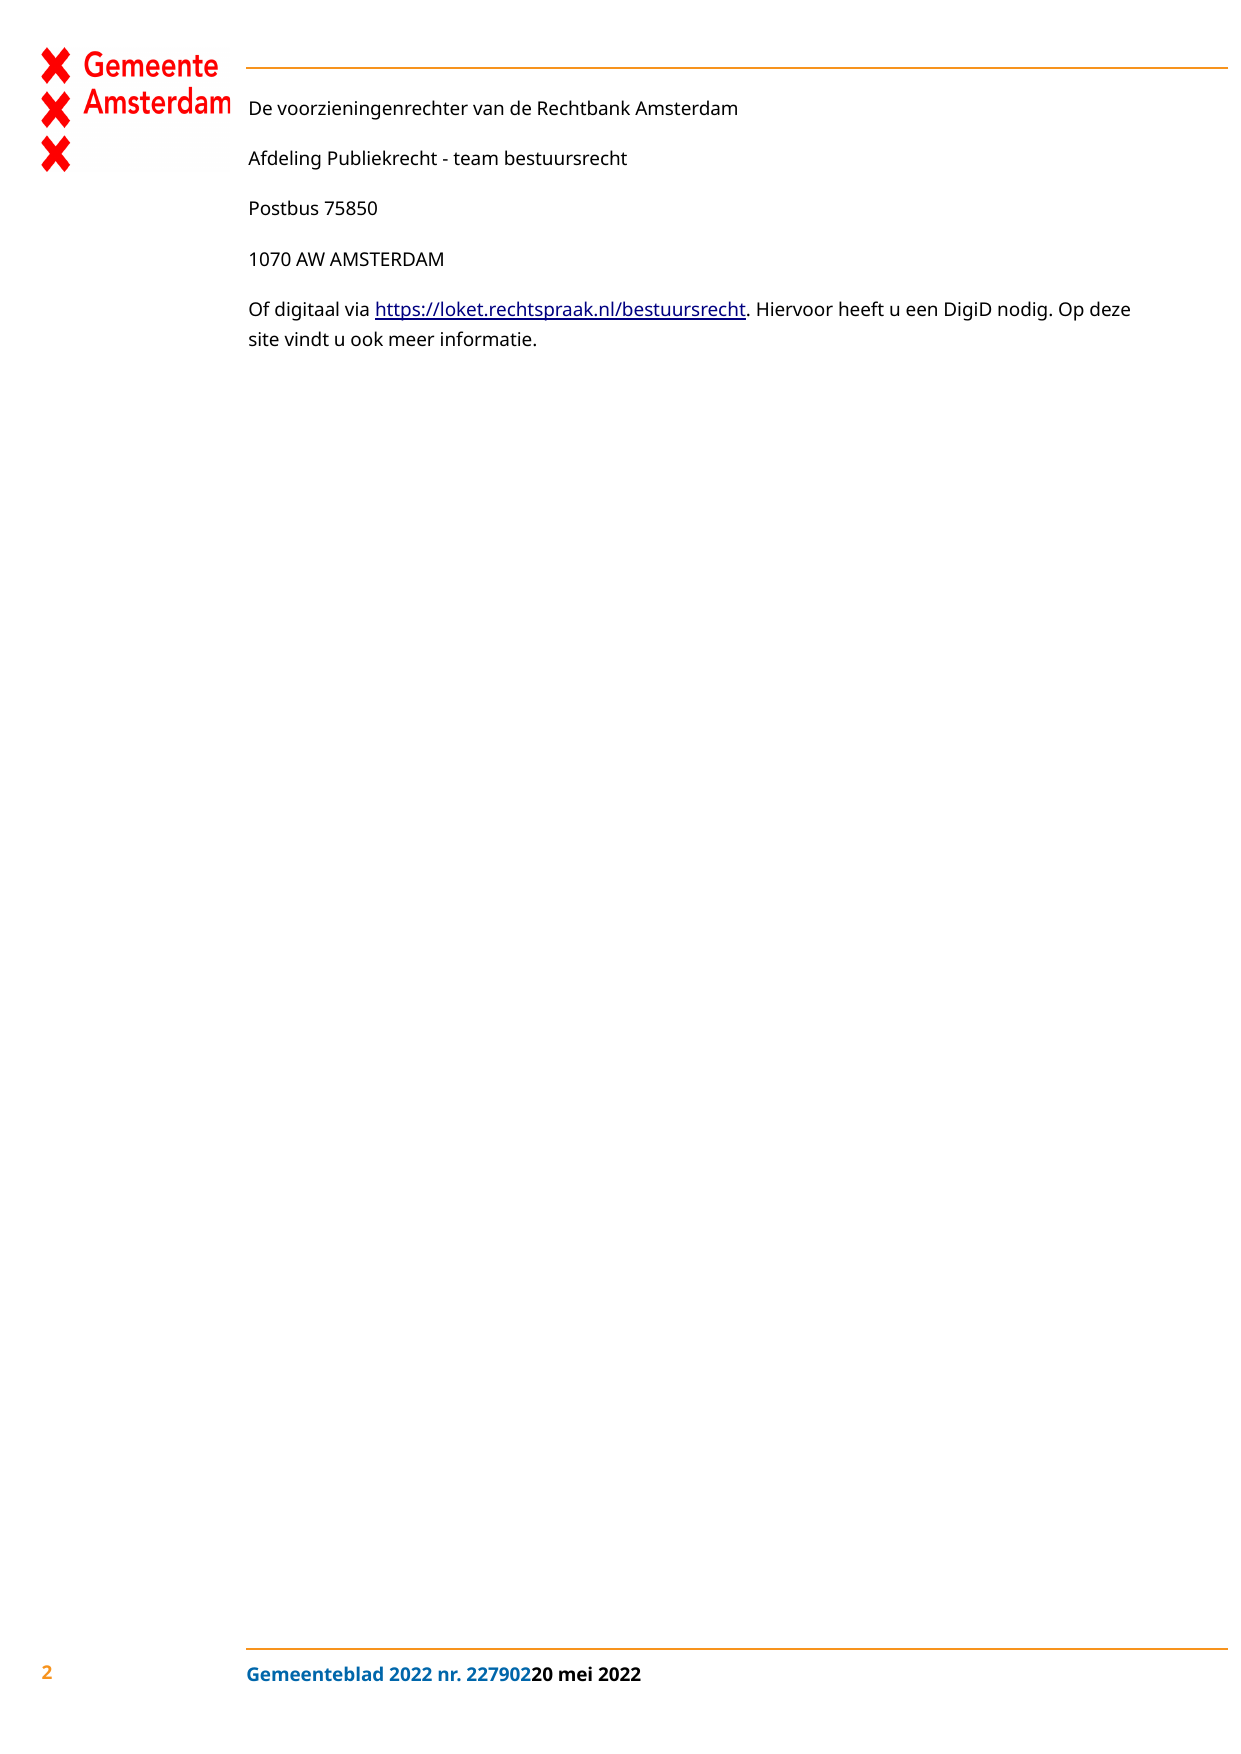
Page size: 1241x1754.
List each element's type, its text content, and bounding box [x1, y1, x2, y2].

text 1070 AW AMSTERDAM [248, 246, 1152, 272]
text Of digitaal via https://loket.rechtspraak.nl/bestuursrecht. Hiervoor heeft u een DigiD nodig. Op deze site vindt u ook meer informatie. [248, 296, 1152, 352]
text Postbus 75850 [248, 196, 1152, 221]
text Afdeling Publiekrecht - team bestuursrecht [248, 145, 1152, 171]
picture [41, 47, 231, 172]
text De voorzieningenrechter van de Rechtbank Amsterdam [248, 95, 1152, 121]
